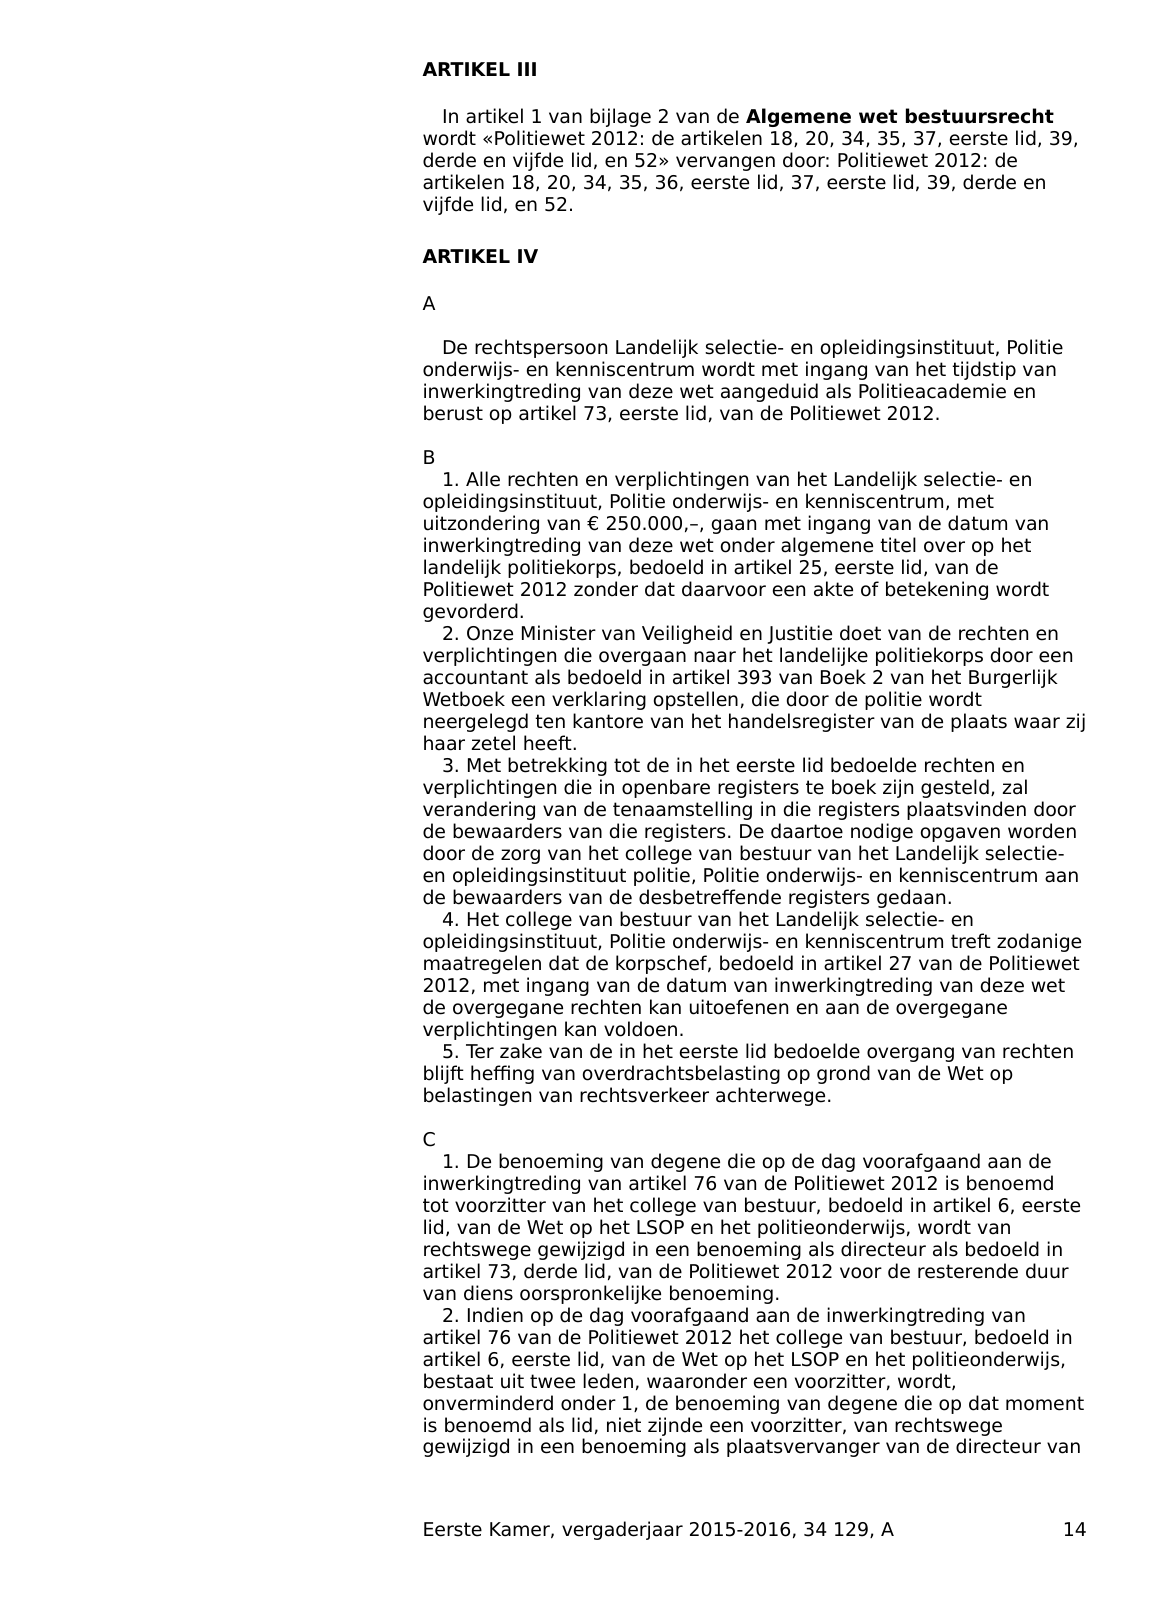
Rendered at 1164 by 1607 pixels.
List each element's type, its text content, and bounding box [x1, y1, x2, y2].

text 2. Onze Minister van Veiligheid en Justitie doet van de rechten en verplichtingen die overgaan naar het landelijke politiekorps door een accountant als bedoeld in artikel 393 van Boek 2 van het Burgerlijk Wetboek een verklaring opstellen, die door de politie wordt neergelegd ten kantore van het handelsregister van de plaats waar zij haar zetel heeft. [422, 623, 1087, 755]
subtitle ARTIKEL IV [422, 246, 1087, 268]
text 2. Indien op de dag voorafgaand aan de inwerkingtreding van artikel 76 van de Politiewet 2012 het college van bestuur, bedoeld in artikel 6, eerste lid, van de Wet op het LSOP en het politieonderwijs, bestaat uit twee leden, waaronder een voorzitter, wordt, onverminderd onder 1, de benoeming van degene die op dat moment is benoemd als lid, niet zijnde een voorzitter, van rechtswege gewijzigd in een benoeming als plaatsvervanger van de directeur van [422, 1304, 1087, 1458]
text B [422, 447, 1087, 469]
subtitle ARTIKEL III [422, 59, 1087, 81]
text 5. Ter zake van de in het eerste lid bedoelde overgang van rechten blijft heffing van overdrachtsbelasting op grond van de Wet op belastingen van rechtsverkeer achterwege. [422, 1041, 1087, 1107]
text A [422, 293, 1087, 315]
text 4. Het college van bestuur van het Landelijk selectie- en opleidingsinstituut, Politie onderwijs- en kenniscentrum treft zodanige maatregelen dat de korpschef, bedoeld in artikel 27 van de Politiewet 2012, met ingang van de datum van inwerkingtreding van deze wet de overgegane rechten kan uitoefenen en aan de overgegane verplichtingen kan voldoen. [422, 909, 1087, 1041]
text De rechtspersoon Landelijk selectie- en opleidingsinstituut, Politie onderwijs- en kenniscentrum wordt met ingang van het tijdstip van inwerkingtreding van deze wet aangeduid als Politieacademie en berust op artikel 73, eerste lid, van de Politiewet 2012. [422, 337, 1087, 425]
text C [422, 1129, 1087, 1151]
text 1. De benoeming van degene die op de dag voorafgaand aan de inwerkingtreding van artikel 76 van de Politiewet 2012 is benoemd tot voorzitter van het college van bestuur, bedoeld in artikel 6, eerste lid, van de Wet op het LSOP en het politieonderwijs, wordt van rechtswege gewijzigd in een benoeming als directeur als bedoeld in artikel 73, derde lid, van de Politiewet 2012 voor de resterende duur van diens oorspronkelijke benoeming. [422, 1151, 1087, 1304]
text In artikel 1 van bijlage 2 van de Algemene wet bestuursrecht wordt «Politiewet 2012: de artikelen 18, 20, 34, 35, 37, eerste lid, 39, derde en vijfde lid, en 52» vervangen door: Politiewet 2012: de artikelen 18, 20, 34, 35, 36, eerste lid, 37, eerste lid, 39, derde en vijfde lid, en 52. [422, 106, 1087, 216]
text 3. Met betrekking tot de in het eerste lid bedoelde rechten en verplichtingen die in openbare registers te boek zijn gesteld, zal verandering van de tenaamstelling in die registers plaatsvinden door de bewaarders van die registers. De daartoe nodige opgaven worden door de zorg van het college van bestuur van het Landelijk selectie- en opleidingsinstituut politie, Politie onderwijs- en kenniscentrum aan de bewaarders van de desbetreffende registers gedaan. [422, 755, 1087, 909]
text 1. Alle rechten en verplichtingen van het Landelijk selectie- en opleidingsinstituut, Politie onderwijs- en kenniscentrum, met uitzondering van € 250.000,–, gaan met ingang van de datum van inwerkingtreding van deze wet onder algemene titel over op het landelijk politiekorps, bedoeld in artikel 25, eerste lid, van de Politiewet 2012 zonder dat daarvoor een akte of betekening wordt gevorderd. [422, 469, 1087, 623]
